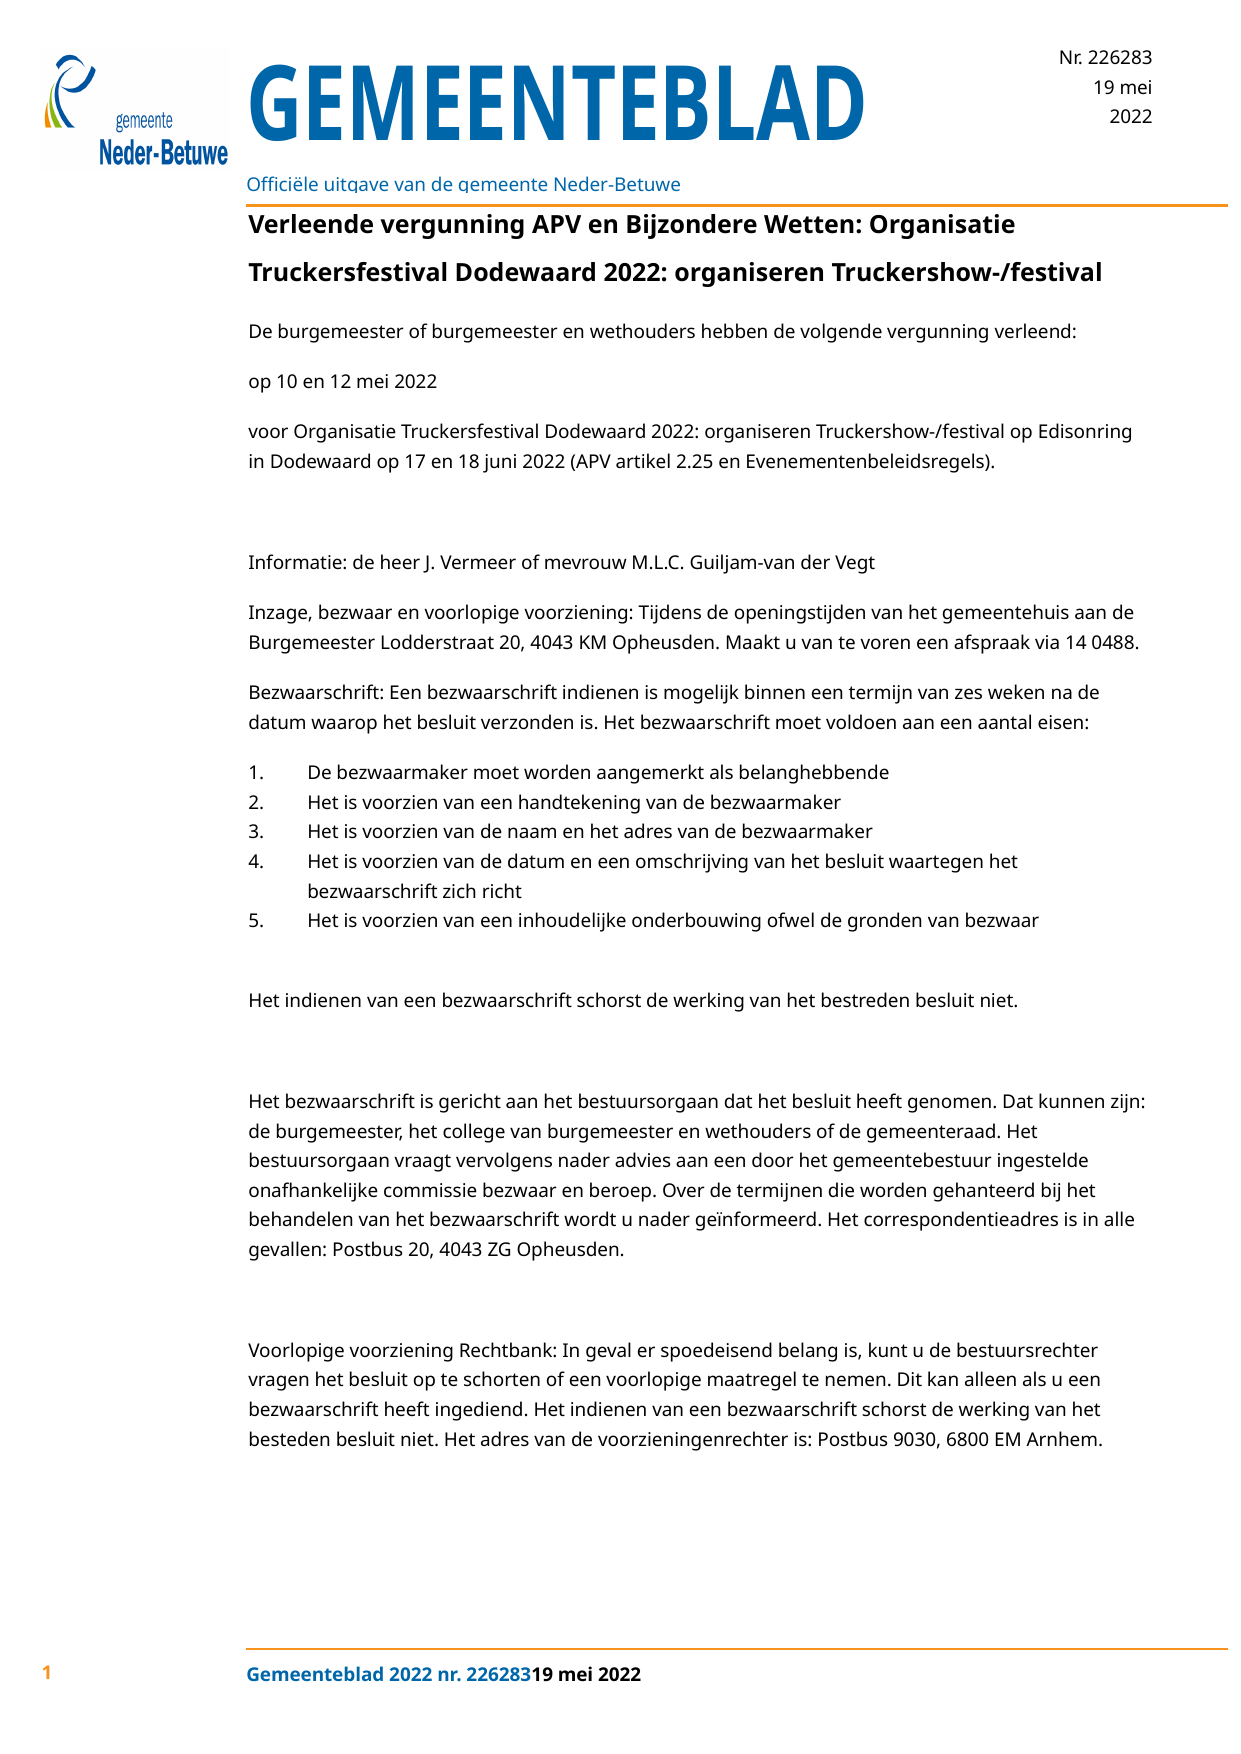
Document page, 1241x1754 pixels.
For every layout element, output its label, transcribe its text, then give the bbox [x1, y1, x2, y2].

text Bezwaarschrift: Een bezwaarschrift indienen is mogelijk binnen een termijn van zes weken na de datum waarop het besluit verzonden is. Het bezwaarschrift moet voldoen aan een aantal eisen: [248, 679, 1152, 735]
list De bezwaarmaker moet worden aangemerkt als belanghebbende [248, 759, 1152, 785]
list Het is voorzien van een inhoudelijke onderbouwing ofwel de gronden van bezwaar [248, 907, 1152, 933]
picture [41, 47, 231, 172]
text voor Organisatie Truckersfestival Dodewaard 2022: organiseren Truckershow-/festival op Edisonring in Dodewaard op 17 en 18 juni 2022 (APV artikel 2.25 en Evenementenbeleidsregels). [248, 419, 1152, 474]
text Het indienen van een bezwaarschrift schorst de werking van het bestreden besluit niet. [248, 987, 1152, 1013]
text Inzage, bezwaar en voorlopige voorziening: Tijdens de openingstijden van het gemeentehuis aan de Burgemeester Lodderstraat 20, 4043 KM Opheusden. Maakt u van te voren een afspraak via 14 0488. [248, 599, 1152, 655]
text De burgemeester of burgemeester en wethouders hebben de volgende vergunning verleend: [248, 318, 1152, 344]
list Het is voorzien van de datum en een omschrijving van het besluit waartegen het bezwaarschrift zich richt [248, 848, 1152, 904]
list Het is voorzien van de naam en het adres van de bezwaarmaker [248, 819, 1152, 844]
text Het bezwaarschrift is gericht aan het bestuursorgaan dat het besluit heeft genomen. Dat kunnen zijn: de burgemeester, het college van burgemeester en wethouders of de gemeenteraad. Het bestuursorgaan vraagt vervolgens nader advies aan een door het gemeentebestuur ingestelde onafhankelijke commissie bezwaar en beroep. Over de termijnen die worden gehanteerd bij het behandelen van het bezwaarschrift wordt u nader geïnformeerd. Het correspondentieadres is in alle gevallen: Postbus 20, 4043 ZG Opheusden. [248, 1088, 1152, 1262]
text Informatie: de heer J. Vermeer of mevrouw M.L.C. Guiljam-van der Vegt [248, 549, 1152, 575]
text op 10 en 12 mei 2022 [248, 368, 1152, 394]
list Het is voorzien van een handtekening van de bezwaarmaker [248, 789, 1152, 815]
text Voorlopige voorziening Rechtbank: In geval er spoedeisend belang is, kunt u de bestuursrechter vragen het besluit op te schorten of een voorlopige maatregel te nemen. Dit kan alleen als u een bezwaarschrift heeft ingediend. Het indienen van een bezwaarschrift schorst de werking van het besteden besluit niet. Het adres van de voorzieningenrechter is: Postbus 9030, 6800 EM Arnhem. [248, 1337, 1152, 1452]
text Verleende vergunning APV en Bijzondere Wetten: Organisatie Truckersfestival Dodewaard 2022: organiseren Truckershow-/festival [248, 207, 1152, 288]
